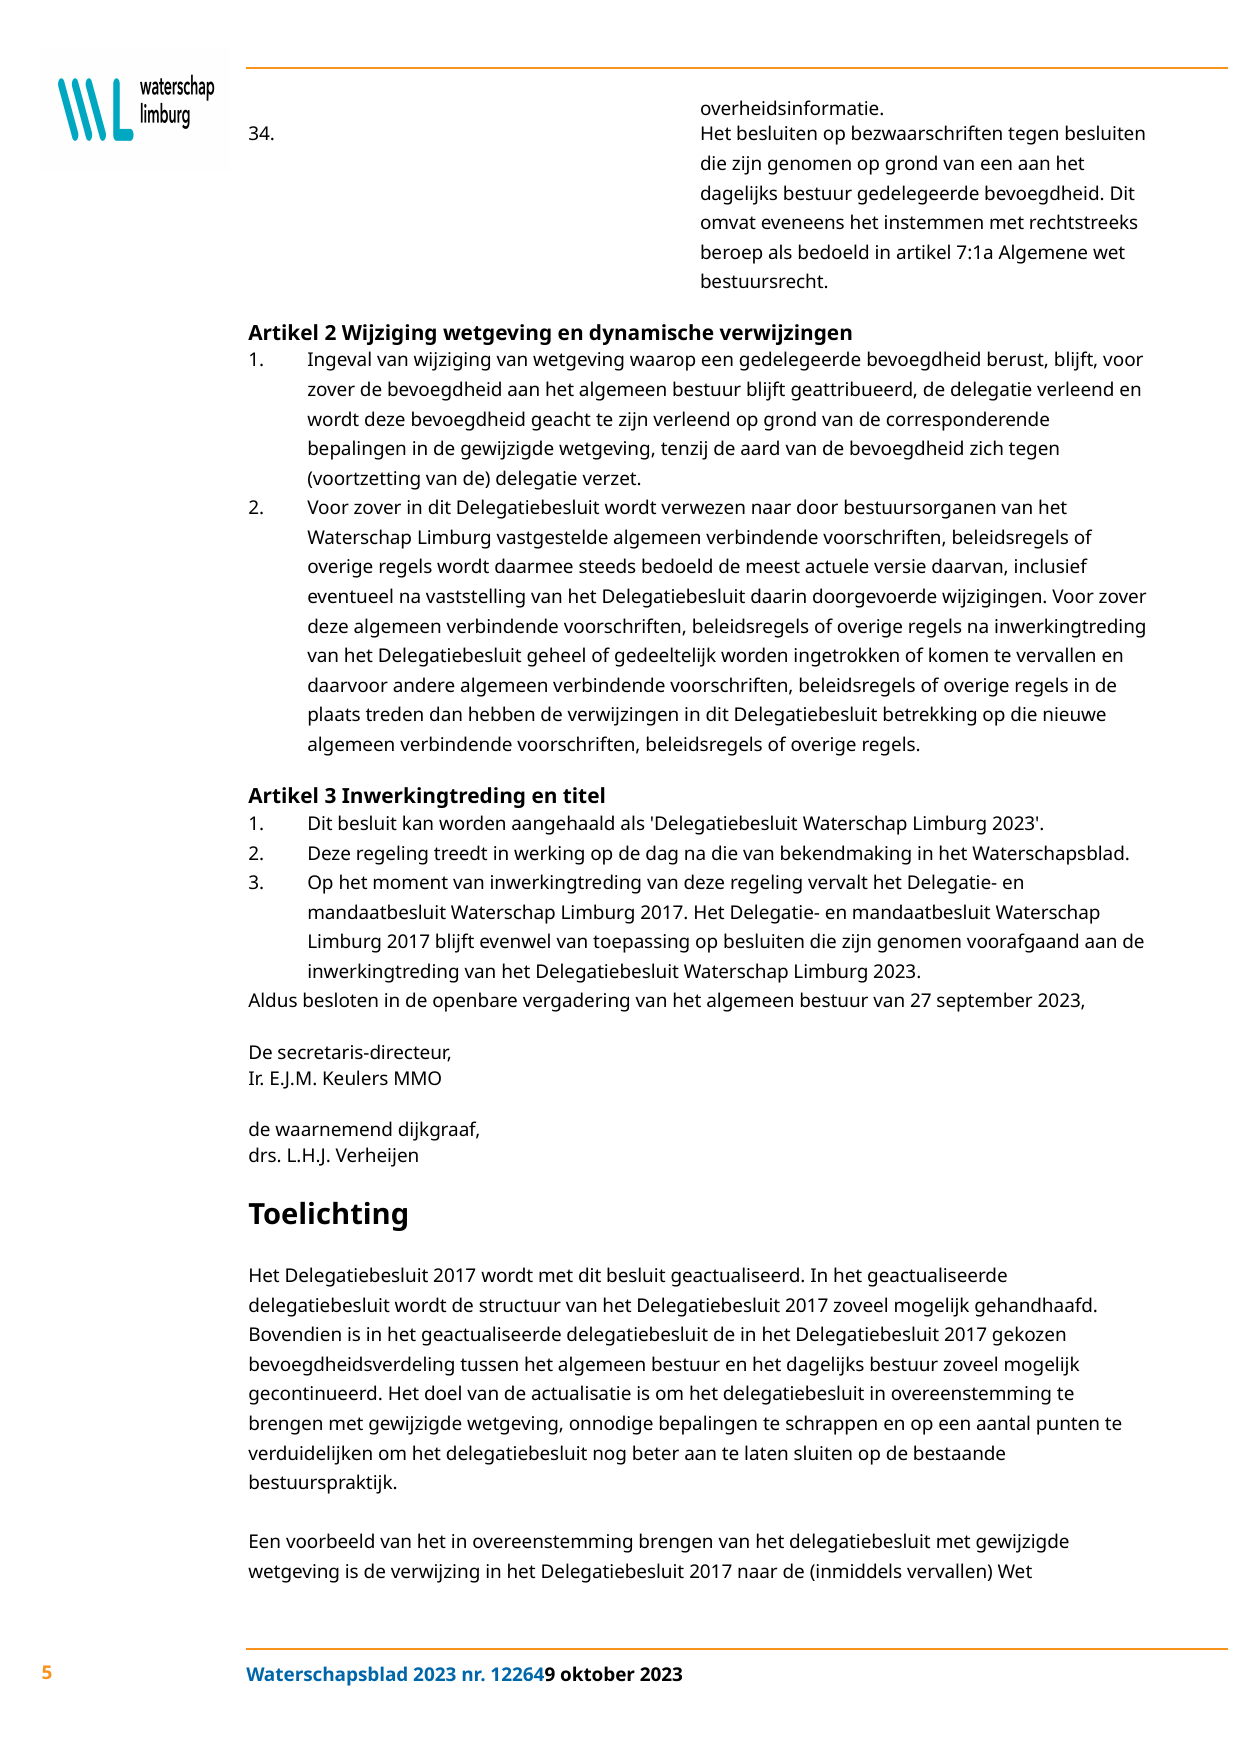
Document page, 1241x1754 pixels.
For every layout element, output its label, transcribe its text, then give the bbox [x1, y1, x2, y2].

text Aldus besloten in de openbare vergadering van het algemeen bestuur van 27 september 2023, [248, 988, 1152, 1013]
text Het Delegatiebesluit 2017 wordt met dit besluit geactualiseerd. In het geactualiseerde delegatiebesluit wordt de structuur van het Delegatiebesluit 2017 zoveel mogelijk gehandhaafd. Bovendien is in het geactualiseerde delegatiebesluit de in het Delegatiebesluit 2017 gekozen bevoegdheidsverdeling tussen het algemeen bestuur en het dagelijks bestuur zoveel mogelijk gecontinueerd. Het doel van de actualisatie is om het delegatiebesluit in overeenstemming te brengen met gewijzigde wetgeving, onnodige bepalingen te schrappen en op een aantal punten te verduidelijken om het delegatiebesluit nog beter aan te laten sluiten op de bestaande bestuurspraktijk. [248, 1262, 1152, 1495]
text drs. L.H.J. Verheijen [248, 1142, 1152, 1168]
text Artikel 2 Wijziging wetgeving en dynamische verwijzingen [248, 318, 1152, 347]
list Dit besluit kan worden aangehaald als 'Delegatiebesluit Waterschap Limburg 2023'. [248, 810, 1152, 836]
list Ingeval van wijziging van wetgeving waarop een gedelegeerde bevoegdheid berust, blijft, voor zover de bevoegdheid aan het algemeen bestuur blijft geattribueerd, de delegatie verleend en wordt deze bevoegdheid geacht te zijn verleend op grond van de corresponderende bepalingen in de gewijzigde wetgeving, tenzij de aard van de bevoegdheid zich tegen (voortzetting van de) delegatie verzet. [248, 347, 1152, 491]
text Een voorbeeld van het in overeenstemming brengen van het delegatiebesluit met gewijzigde wetgeving is de verwijzing in het Delegatiebesluit 2017 naar de (inmiddels vervallen) Wet [248, 1528, 1152, 1584]
text de waarnemend dijkgraaf, [248, 1116, 1152, 1142]
list Voor zover in dit Delegatiebesluit wordt verwezen naar door bestuursorganen van het Waterschap Limburg vastgestelde algemeen verbindende voorschriften, beleidsregels of overige regels wordt daarmee steeds bedoeld de meest actuele versie daarvan, inclusief eventueel na vaststelling van het Delegatiebesluit daarin doorgevoerde wijzigingen. Voor zover deze algemeen verbindende voorschriften, beleidsregels of overige regels na inwerkingtreding van het Delegatiebesluit geheel of gedeeltelijk worden ingetrokken of komen te vervallen en daarvoor andere algemeen verbindende voorschriften, beleidsregels of overige regels in de plaats treden dan hebben de verwijzingen in dit Delegatiebesluit betrekking op die nieuwe algemeen verbindende voorschriften, beleidsregels of overige regels. [248, 494, 1152, 757]
text Toelichting [248, 1193, 1152, 1233]
table_cell overheidsinformatie. [700, 95, 1152, 121]
text De secretaris-directeur, [248, 1039, 1152, 1065]
table_cell Het besluiten op bezwaarschriften tegen besluiten die zijn genomen op grond van een aan het dagelijks bestuur gedelegeerde bevoegdheid. Dit omvat eveneens het instemmen met rechtstreeks beroep als bedoeld in artikel 7:1a Algemene wet bestuursrecht. [700, 121, 1152, 294]
list Op het moment van inwerkingtreding van deze regeling vervalt het Delegatie- en mandaatbesluit Waterschap Limburg 2017. Het Delegatie- en mandaatbesluit Waterschap Limburg 2017 blijft evenwel van toepassing op besluiten die zijn genomen voorafgaand aan de inwerkingtreding van het Delegatiebesluit Waterschap Limburg 2023. [248, 869, 1152, 984]
table_cell 34. [248, 121, 700, 294]
picture [41, 47, 231, 172]
list Deze regeling treedt in werking op de dag na die van bekendmaking in het Waterschapsblad. [248, 840, 1152, 865]
table_cell [248, 95, 700, 121]
text Ir. E.J.M. Keulers MMO [248, 1065, 1152, 1091]
text Artikel 3 Inwerkingtreding en titel [248, 782, 1152, 810]
